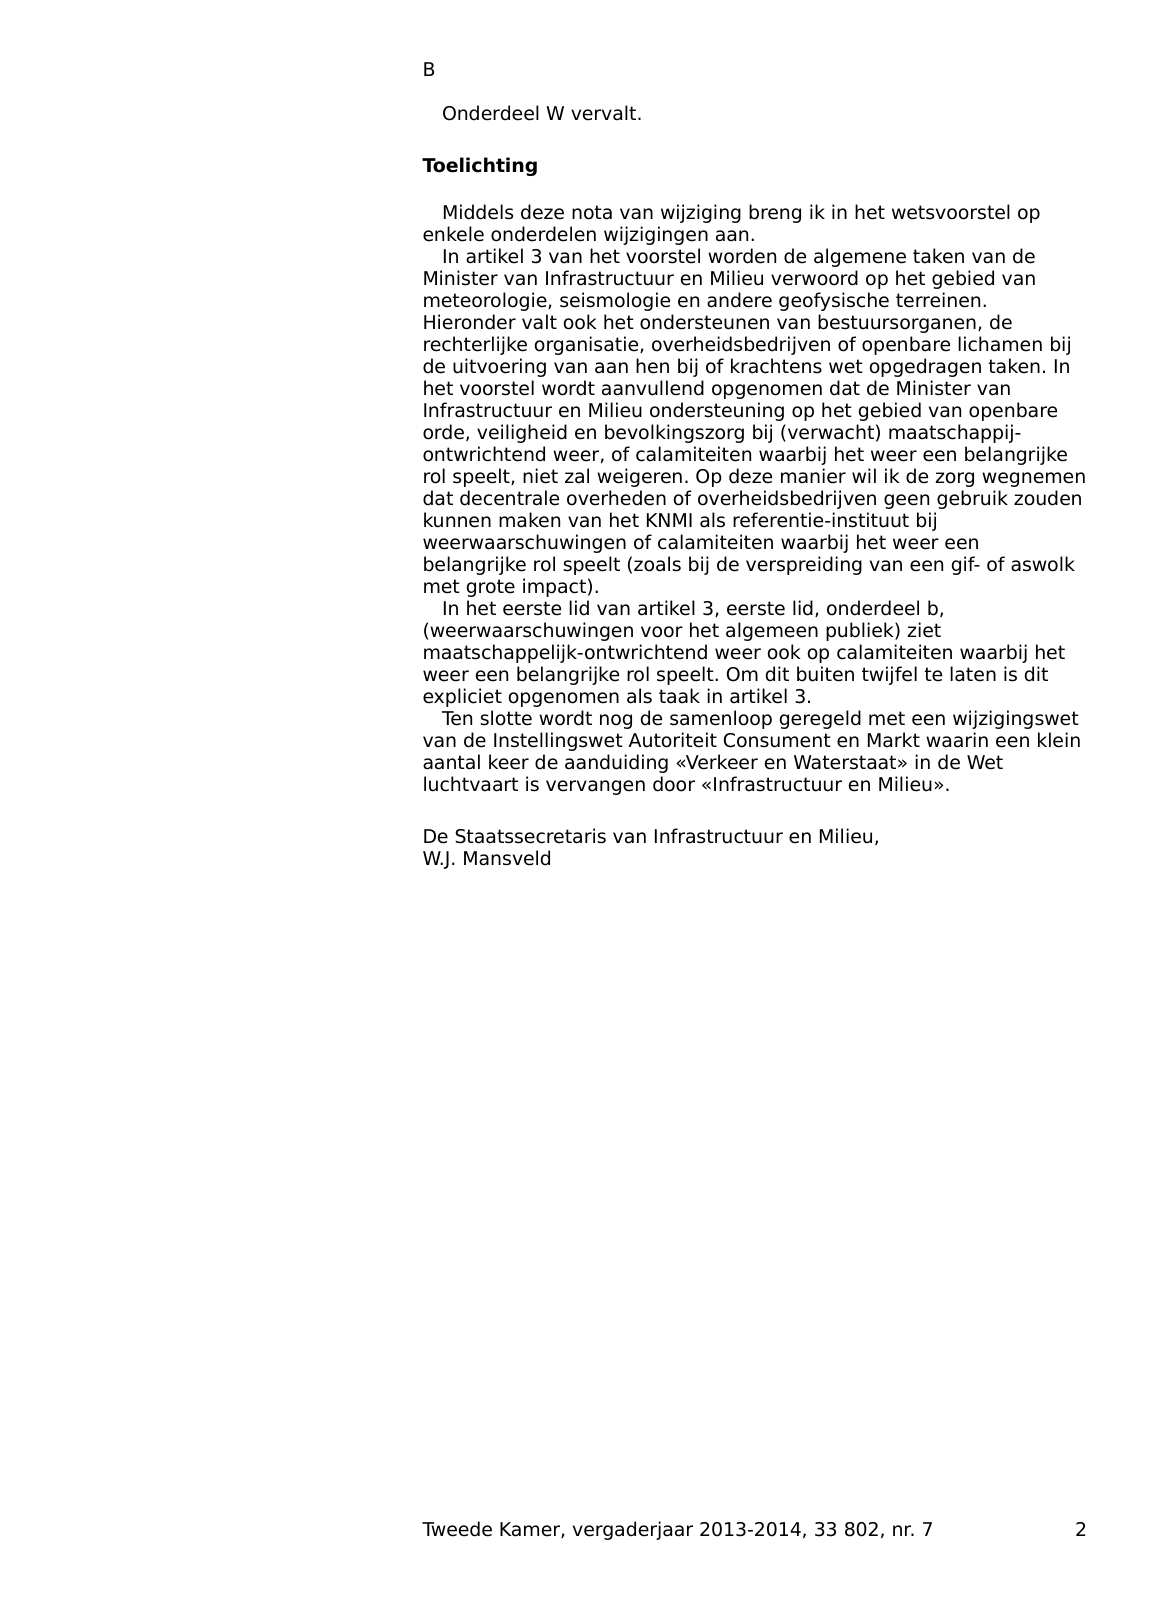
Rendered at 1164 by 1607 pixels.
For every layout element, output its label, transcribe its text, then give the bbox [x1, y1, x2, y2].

text Onderdeel W vervalt. [422, 103, 1087, 125]
subtitle Toelichting [422, 155, 1087, 177]
text In het eerste lid van artikel 3, eerste lid, onderdeel b, (weerwaarschuwingen voor het algemeen publiek) ziet maatschappelijk-ontwrichtend weer ook op calamiteiten waarbij het weer een belangrijke rol speelt. Om dit buiten twijfel te laten is dit expliciet opgenomen als taak in artikel 3. [422, 598, 1087, 708]
text Ten slotte wordt nog de samenloop geregeld met een wijzigingswet van de Instellingswet Autoriteit Consument en Markt waarin een klein aantal keer de aanduiding «Verkeer en Waterstaat» in de Wet luchtvaart is vervangen door «Infrastructuur en Milieu». [422, 708, 1087, 796]
subtitle B [422, 59, 1087, 81]
text In artikel 3 van het voorstel worden de algemene taken van de Minister van Infrastructuur en Milieu verwoord op het gebied van meteorologie, seismologie en andere geofysische terreinen. Hieronder valt ook het ondersteunen van bestuursorganen, de rechterlijke organisatie, overheidsbedrijven of openbare lichamen bij de uitvoering van aan hen bij of krachtens wet opgedragen taken. In het voorstel wordt aanvullend opgenomen dat de Minister van Infrastructuur en Milieu ondersteuning op het gebied van openbare orde, veiligheid en bevolkingszorg bij (verwacht) maatschappij-ontwrichtend weer, of calamiteiten waarbij het weer een belangrijke rol speelt, niet zal weigeren. Op deze manier wil ik de zorg wegnemen dat decentrale overheden of overheidsbedrijven geen gebruik zouden kunnen maken van het KNMI als referentie-instituut bij weerwaarschuwingen of calamiteiten waarbij het weer een belangrijke rol speelt (zoals bij de verspreiding van een gif- of aswolk met grote impact). [422, 246, 1087, 598]
text Middels deze nota van wijziging breng ik in het wetsvoorstel op enkele onderdelen wijzigingen aan. [422, 202, 1087, 246]
text De Staatssecretaris van Infrastructuur en Milieu, W.J. Mansveld [422, 826, 1087, 869]
